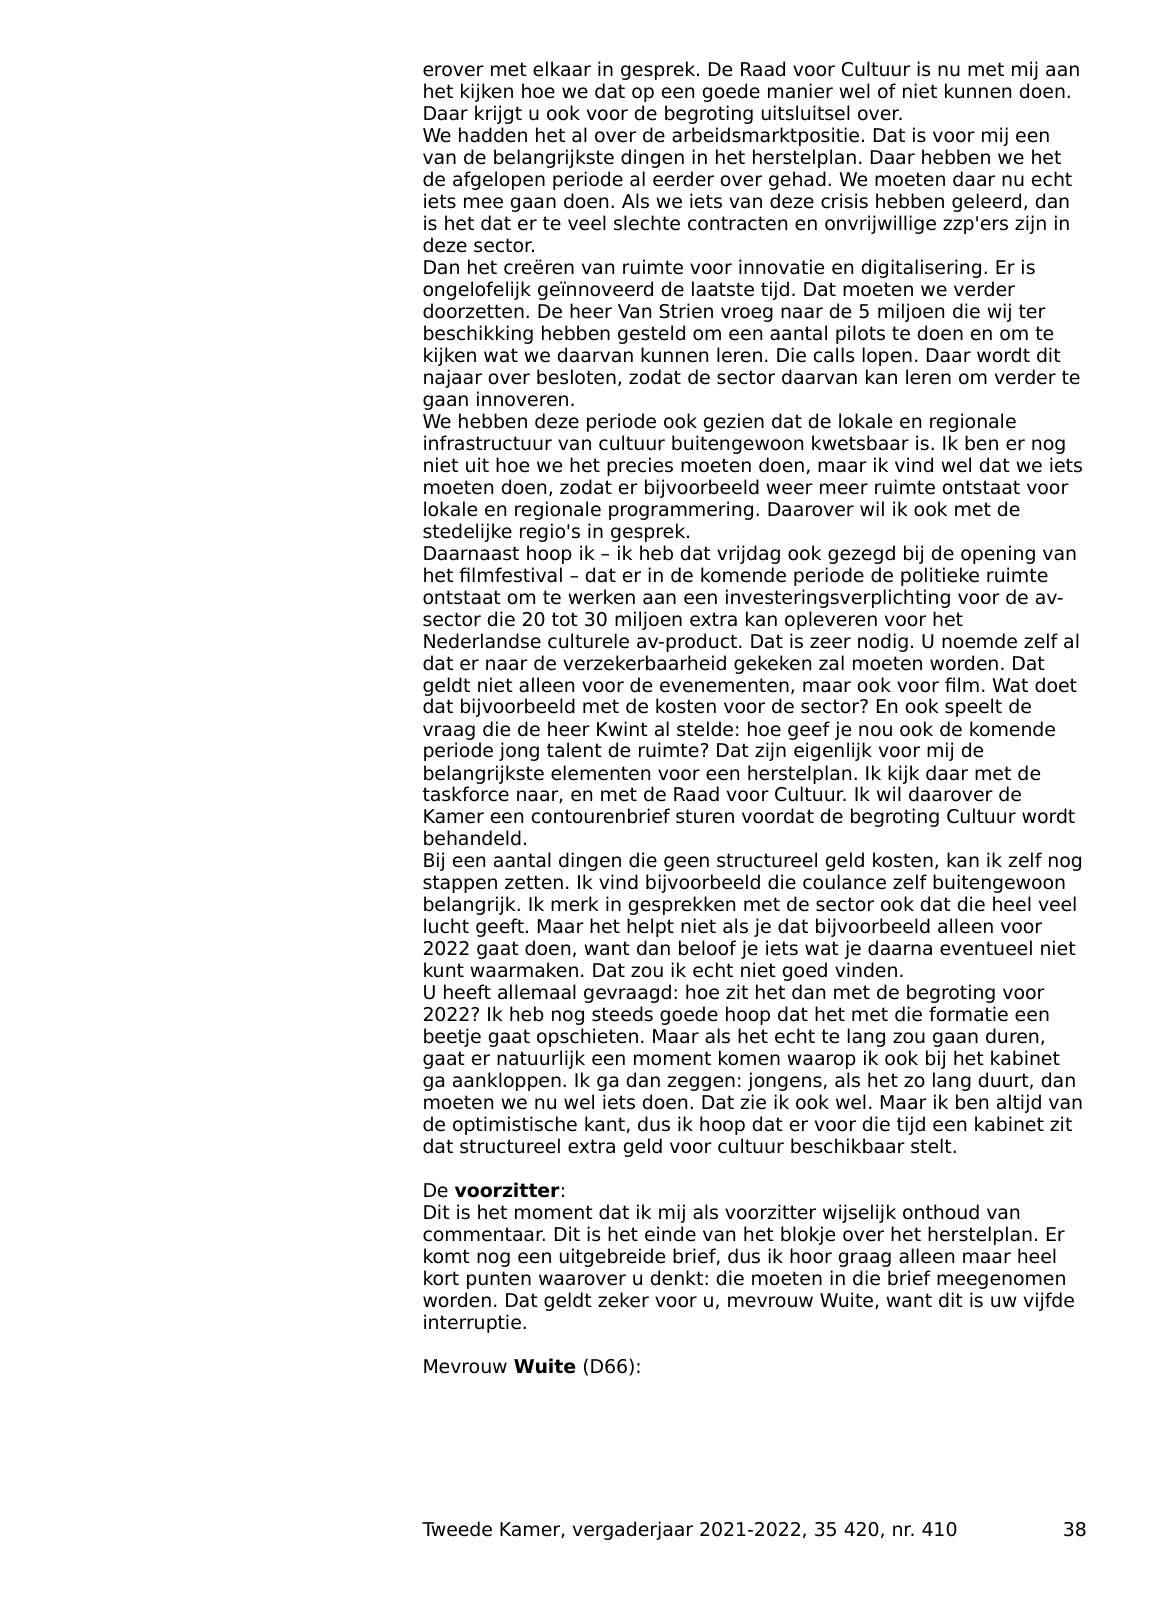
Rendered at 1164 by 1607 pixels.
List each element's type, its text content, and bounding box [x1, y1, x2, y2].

text De voorzitter: [422, 1180, 1087, 1202]
text Mevrouw Wuite (D66): [422, 1356, 1087, 1378]
text Daarnaast hoop ik – ik heb dat vrijdag ook gezegd bij de opening van het filmfestival – dat er in de komende periode de politieke ruimte ontstaat om te werken aan een investeringsverplichting voor de av-sector die 20 tot 30 miljoen extra kan opleveren voor het Nederlandse culturele av-product. Dat is zeer nodig. U noemde zelf al dat er naar de verzekerbaarheid gekeken zal moeten worden. Dat geldt niet alleen voor de evenementen, maar ook voor film. Wat doet dat bijvoorbeeld met de kosten voor de sector? En ook speelt de vraag die de heer Kwint al stelde: hoe geef je nou ook de komende periode jong talent de ruimte? Dat zijn eigenlijk voor mij de belangrijkste elementen voor een herstelplan. Ik kijk daar met de taskforce naar, en met de Raad voor Cultuur. Ik wil daarover de Kamer een contourenbrief sturen voordat de begroting Cultuur wordt behandeld. [422, 543, 1087, 850]
text Dit is het moment dat ik mij als voorzitter wijselijk onthoud van commentaar. Dit is het einde van het blokje over het herstelplan. Er komt nog een uitgebreide brief, dus ik hoor graag alleen maar heel kort punten waarover u denkt: die moeten in die brief meegenomen worden. Dat geldt zeker voor u, mevrouw Wuite, want dit is uw vijfde interruptie. [422, 1202, 1087, 1334]
text We hebben deze periode ook gezien dat de lokale en regionale infrastructuur van cultuur buitengewoon kwetsbaar is. Ik ben er nog niet uit hoe we het precies moeten doen, maar ik vind wel dat we iets moeten doen, zodat er bijvoorbeeld weer meer ruimte ontstaat voor lokale en regionale programmering. Daarover wil ik ook met de stedelijke regio's in gesprek. [422, 411, 1087, 543]
text Dan het creëren van ruimte voor innovatie en digitalisering. Er is ongelofelijk geïnnoveerd de laatste tijd. Dat moeten we verder doorzetten. De heer Van Strien vroeg naar de 5 miljoen die wij ter beschikking hebben gesteld om een aantal pilots te doen en om te kijken wat we daarvan kunnen leren. Die calls lopen. Daar wordt dit najaar over besloten, zodat de sector daarvan kan leren om verder te gaan innoveren. [422, 257, 1087, 411]
text U heeft allemaal gevraagd: hoe zit het dan met de begroting voor 2022? Ik heb nog steeds goede hoop dat het met die formatie een beetje gaat opschieten. Maar als het echt te lang zou gaan duren, gaat er natuurlijk een moment komen waarop ik ook bij het kabinet ga aankloppen. Ik ga dan zeggen: jongens, als het zo lang duurt, dan moeten we nu wel iets doen. Dat zie ik ook wel. Maar ik ben altijd van de optimistische kant, dus ik hoop dat er voor die tijd een kabinet zit dat structureel extra geld voor cultuur beschikbaar stelt. [422, 982, 1087, 1158]
text Bij een aantal dingen die geen structureel geld kosten, kan ik zelf nog stappen zetten. Ik vind bijvoorbeeld die coulance zelf buitengewoon belangrijk. Ik merk in gesprekken met de sector ook dat die heel veel lucht geeft. Maar het helpt niet als je dat bijvoorbeeld alleen voor 2022 gaat doen, want dan beloof je iets wat je daarna eventueel niet kunt waarmaken. Dat zou ik echt niet goed vinden. [422, 850, 1087, 982]
text We hadden het al over de arbeidsmarktpositie. Dat is voor mij een van de belangrijkste dingen in het herstelplan. Daar hebben we het de afgelopen periode al eerder over gehad. We moeten daar nu echt iets mee gaan doen. Als we iets van deze crisis hebben geleerd, dan is het dat er te veel slechte contracten en onvrijwillige zzp'ers zijn in deze sector. [422, 125, 1087, 257]
text erover met elkaar in gesprek. De Raad voor Cultuur is nu met mij aan het kijken hoe we dat op een goede manier wel of niet kunnen doen. Daar krijgt u ook voor de begroting uitsluitsel over. [422, 59, 1087, 125]
